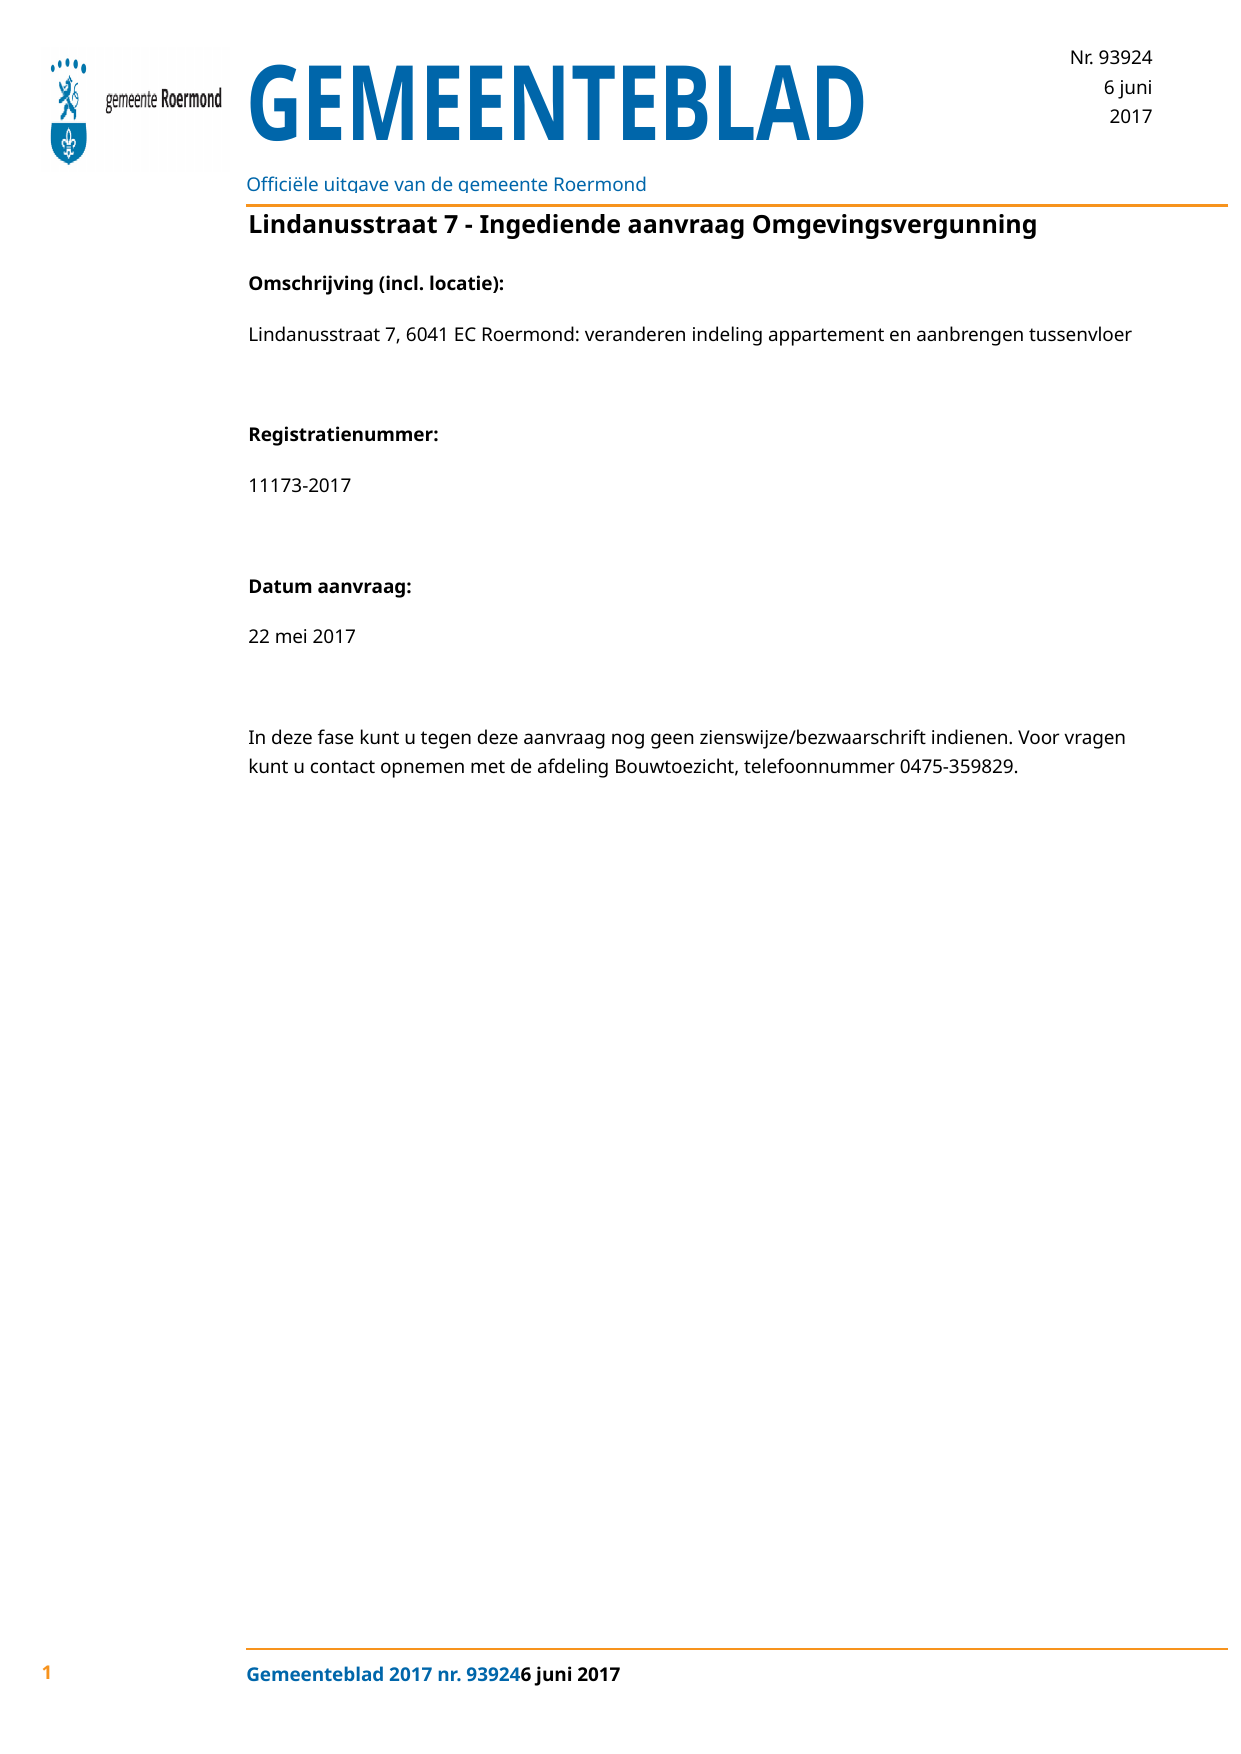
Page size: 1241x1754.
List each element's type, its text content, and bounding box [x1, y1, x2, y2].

text Omschrijving (incl. locatie): [248, 270, 1152, 296]
text Lindanusstraat 7 - Ingediende aanvraag Omgevingsvergunning [248, 207, 1152, 241]
text Lindanusstraat 7, 6041 EC Roermond: veranderen indeling appartement en aanbrengen tussenvloer [248, 321, 1152, 346]
text In deze fase kunt u tegen deze aanvraag nog geen zienswijze/bezwaarschrift indienen. Voor vragen kunt u contact opnemen met de afdeling Bouwtoezicht, telefoonnummer 0475-359829. [248, 724, 1152, 779]
text 22 mei 2017 [248, 623, 1152, 649]
text 11173-2017 [248, 472, 1152, 498]
text Registratienummer: [248, 422, 1152, 447]
picture [41, 47, 231, 172]
text Datum aanvraag: [248, 573, 1152, 598]
